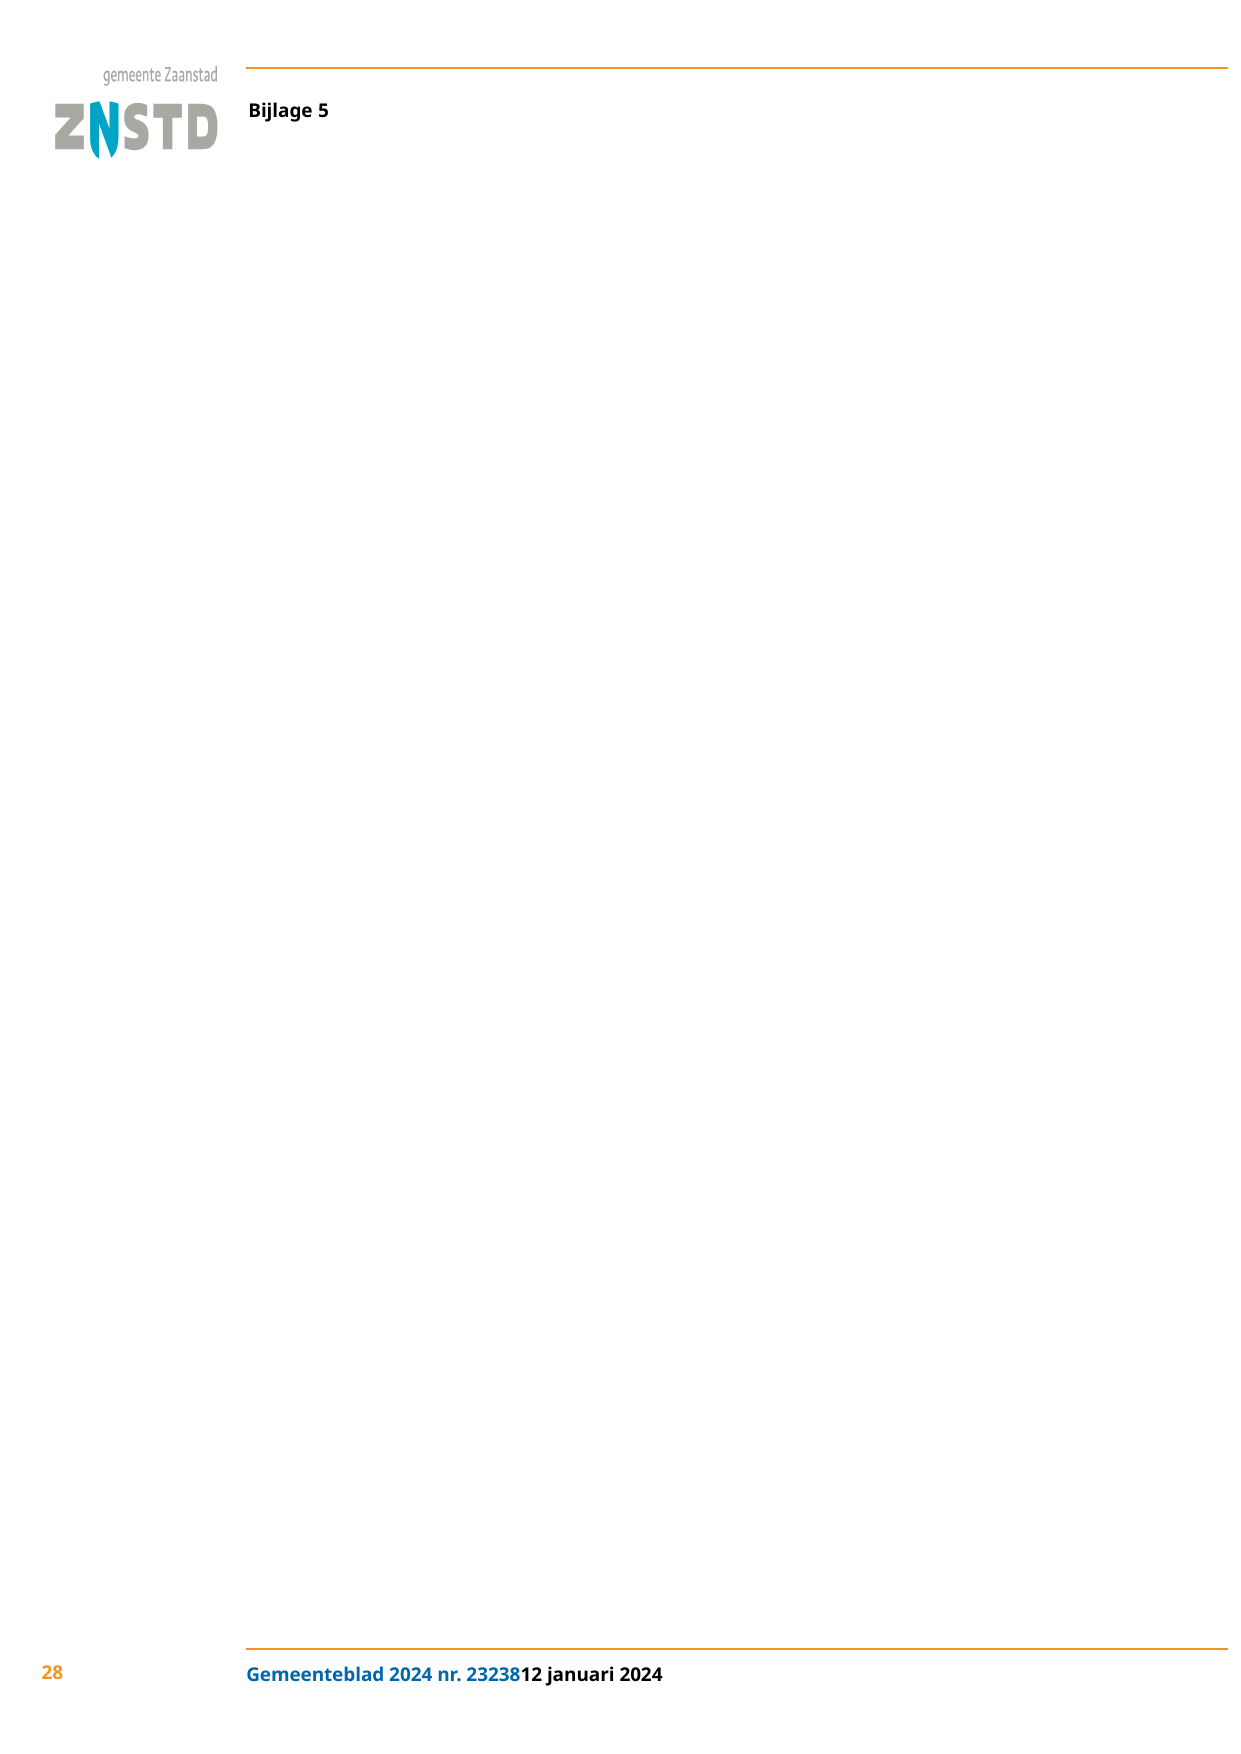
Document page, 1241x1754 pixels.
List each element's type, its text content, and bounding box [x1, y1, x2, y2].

text Bijlage 5 [248, 95, 1152, 123]
picture [41, 47, 231, 172]
